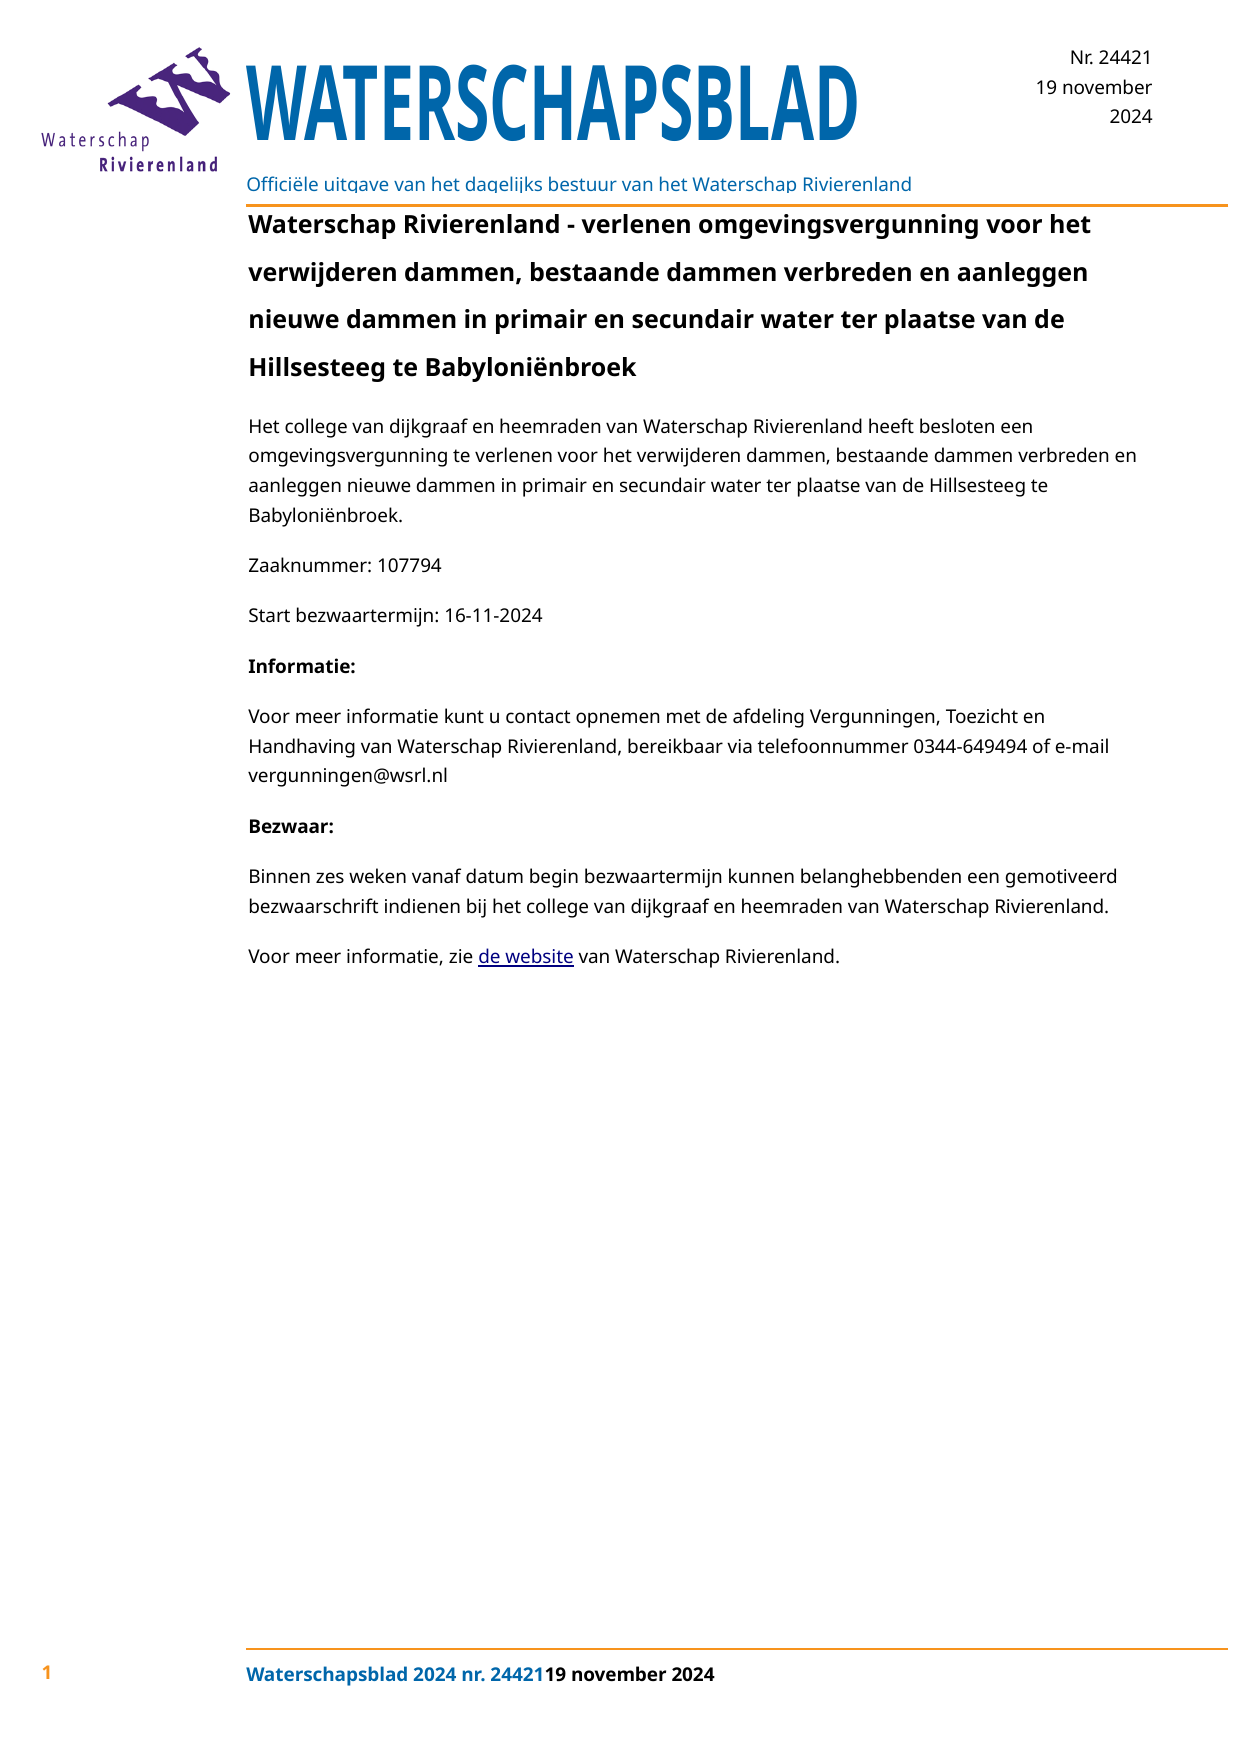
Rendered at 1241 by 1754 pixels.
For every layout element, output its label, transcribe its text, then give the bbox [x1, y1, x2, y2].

text Zaaknummer: 107794 [248, 552, 1152, 578]
text Informatie: [248, 653, 1152, 679]
picture [41, 47, 231, 172]
text Bezwaar: [248, 813, 1152, 839]
text Start bezwaartermijn: 16-11-2024 [248, 603, 1152, 628]
text Het college van dijkgraaf en heemraden van Waterschap Rivierenland heeft besloten een omgevingsvergunning te verlenen voor het verwijderen dammen, bestaande dammen verbreden en aanleggen nieuwe dammen in primair en secundair water ter plaatse van de Hillsesteeg te Babyloniënbroek. [248, 413, 1152, 528]
text Voor meer informatie, zie de website van Waterschap Rivierenland. [248, 943, 1152, 969]
text Waterschap Rivierenland - verlenen omgevingsvergunning voor het verwijderen dammen, bestaande dammen verbreden en aanleggen nieuwe dammen in primair en secundair water ter plaatse van de Hillsesteeg te Babyloniënbroek [248, 207, 1152, 384]
text Binnen zes weken vanaf datum begin bezwaartermijn kunnen belanghebbenden een gemotiveerd bezwaarschrift indienen bij het college van dijkgraaf en heemraden van Waterschap Rivierenland. [248, 863, 1152, 919]
text Voor meer informatie kunt u contact opnemen met de afdeling Vergunningen, Toezicht en Handhaving van Waterschap Rivierenland, bereikbaar via telefoonnummer 0344-649494 of e-mail vergunningen@wsrl.nl [248, 703, 1152, 788]
